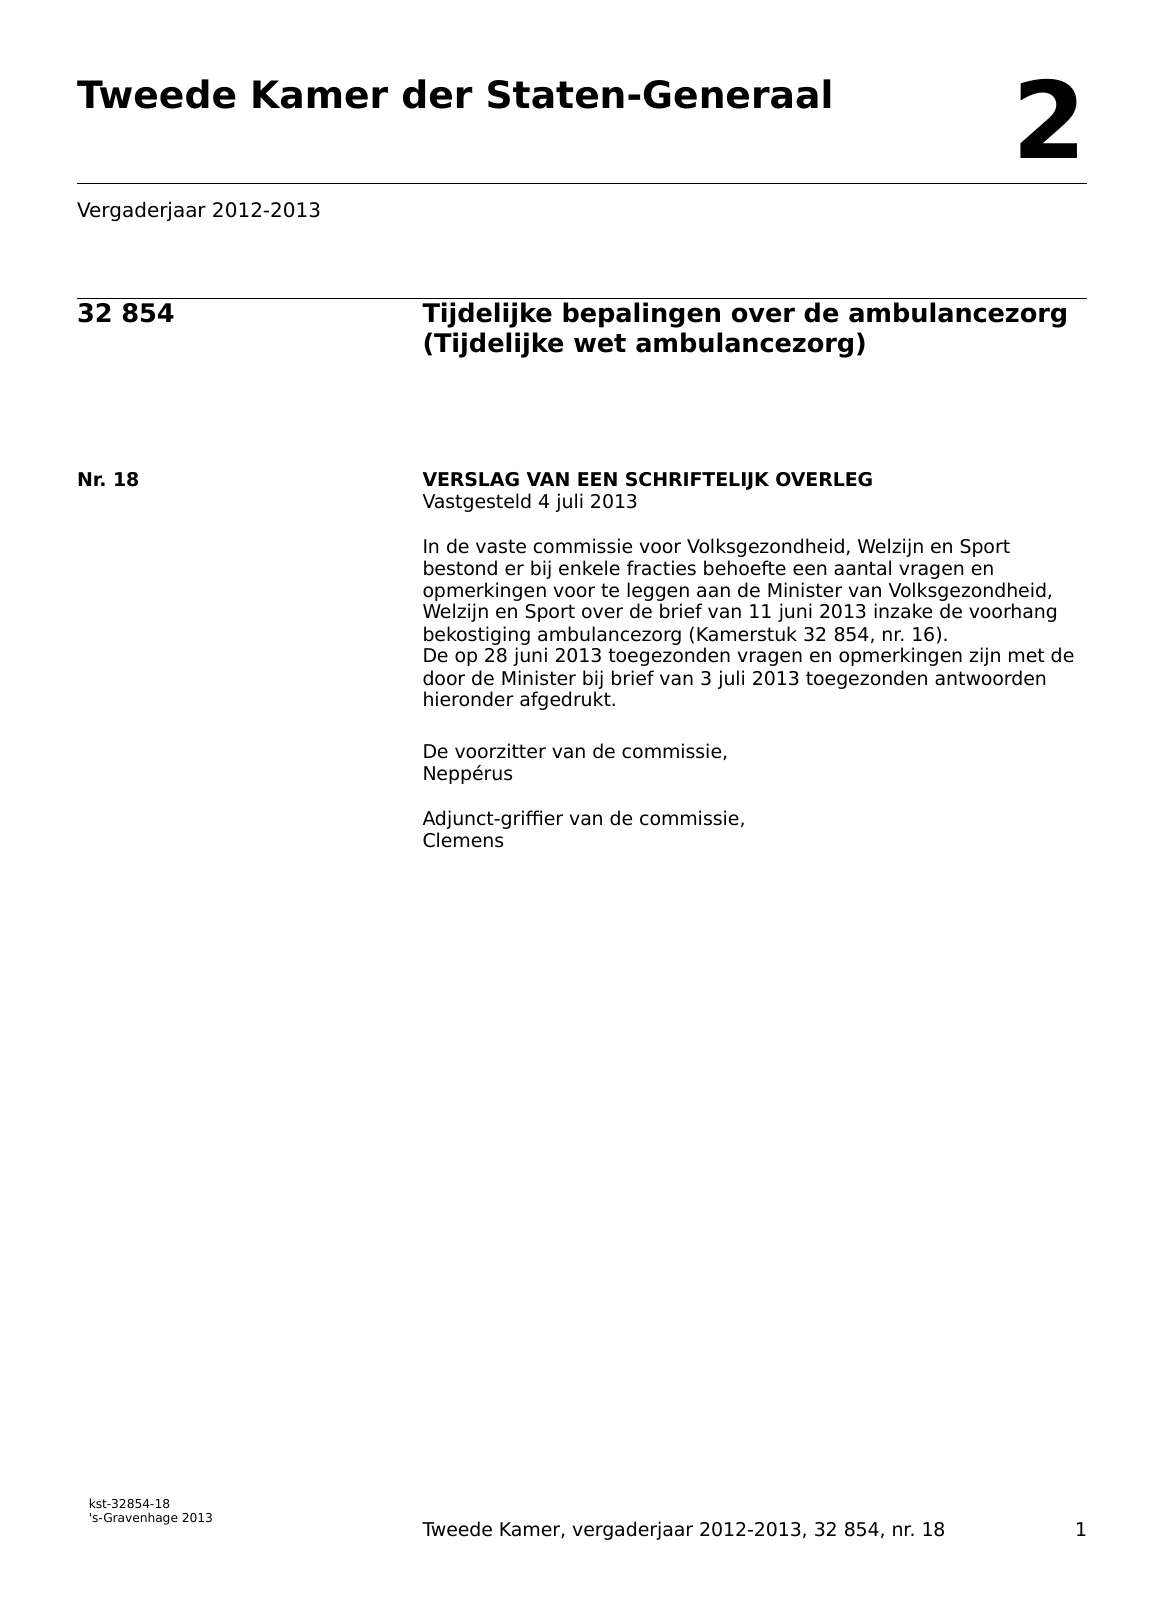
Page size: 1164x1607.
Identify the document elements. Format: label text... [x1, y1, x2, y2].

table_header 2 [886, 59, 1087, 183]
text Vastgesteld 4 juli 2013 [422, 491, 1087, 513]
text Adjunct-griffier van de commissie, Clemens [422, 807, 1087, 851]
text De op 28 juni 2013 toegezonden vragen en opmerkingen zijn met de door de Minister bij brief van 3 juli 2013 toegezonden antwoorden hieronder afgedrukt. [422, 645, 1087, 711]
text De voorzitter van de commissie, Neppérus [422, 741, 1087, 785]
text 's-Gravenhage 2013 [88, 1511, 323, 1525]
text kst-32854-18 [88, 1497, 323, 1511]
subtitle 32 854 Tijdelijke bepalingen over de ambulancezorg (Tijdelijke wet ambulancezorg) [77, 299, 1087, 358]
text In de vaste commissie voor Volksgezondheid, Welzijn en Sport bestond er bij enkele fracties behoefte een aantal vragen en opmerkingen voor te leggen aan de Minister van Volksgezondheid, Welzijn en Sport over de brief van 11 juni 2013 inzake de voorhang bekostiging ambulancezorg (Kamerstuk 32 854, nr. 16). [422, 536, 1087, 645]
table_header Tweede Kamer der Staten-Generaal [77, 59, 886, 183]
table_cell Vergaderjaar 2012-2013 [77, 184, 1087, 298]
subtitle Nr. 18 VERSLAG VAN EEN SCHRIFTELIJK OVERLEG [77, 469, 1087, 491]
